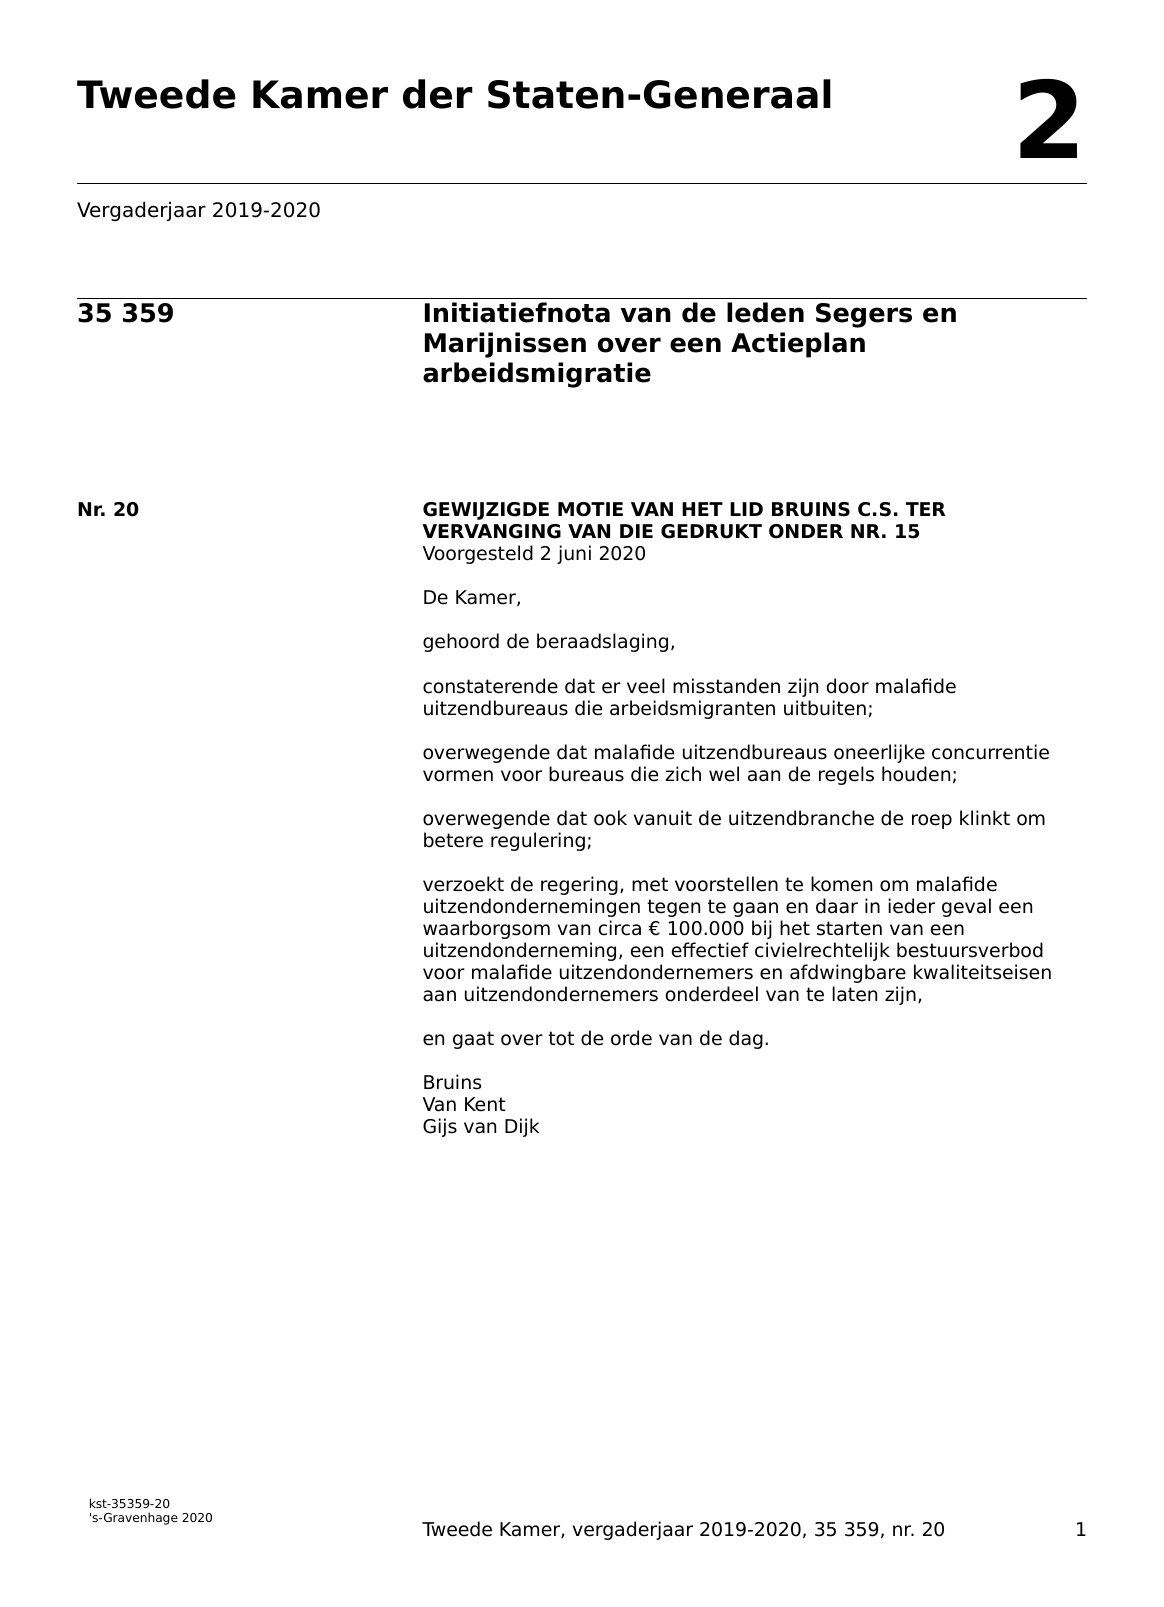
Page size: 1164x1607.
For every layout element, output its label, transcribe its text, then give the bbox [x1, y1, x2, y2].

subtitle 35 359 Initiatiefnota van de leden Segers en Marijnissen over een Actieplan arbeidsmigratie [77, 299, 1087, 388]
text en gaat over tot de orde van de dag. [422, 1028, 1087, 1050]
text constaterende dat er veel misstanden zijn door malafide uitzendbureaus die arbeidsmigranten uitbuiten; [422, 676, 1087, 719]
text overwegende dat ook vanuit de uitzendbranche de roep klinkt om betere regulering; [422, 808, 1087, 852]
text verzoekt de regering, met voorstellen te komen om malafide uitzendondernemingen tegen te gaan en daar in ieder geval een waarborgsom van circa € 100.000 bij het starten van een uitzendonderneming, een effectief civielrechtelijk bestuursverbod voor malafide uitzendondernemers en afdwingbare kwaliteitseisen aan uitzendondernemers onderdeel van te laten zijn, [422, 874, 1087, 1006]
text Voorgesteld 2 juni 2020 [422, 543, 1087, 565]
table_header 2 [886, 59, 1087, 183]
table_header Tweede Kamer der Staten-Generaal [77, 59, 886, 183]
text 's-Gravenhage 2020 [88, 1511, 323, 1525]
text gehoord de beraadslaging, [422, 631, 1087, 653]
subtitle Nr. 20 GEWIJZIGDE MOTIE VAN HET LID BRUINS C.S. TER VERVANGING VAN DIE GEDRUKT ONDER NR. 15 [77, 499, 1087, 543]
text Van Kent [422, 1094, 1087, 1116]
text De Kamer, [422, 587, 1087, 609]
text Gijs van Dijk [422, 1116, 1087, 1138]
text kst-35359-20 [88, 1497, 323, 1511]
text Bruins [422, 1072, 1087, 1094]
text overwegende dat malafide uitzendbureaus oneerlijke concurrentie vormen voor bureaus die zich wel aan de regels houden; [422, 742, 1087, 786]
table_cell Vergaderjaar 2019-2020 [77, 184, 1087, 298]
